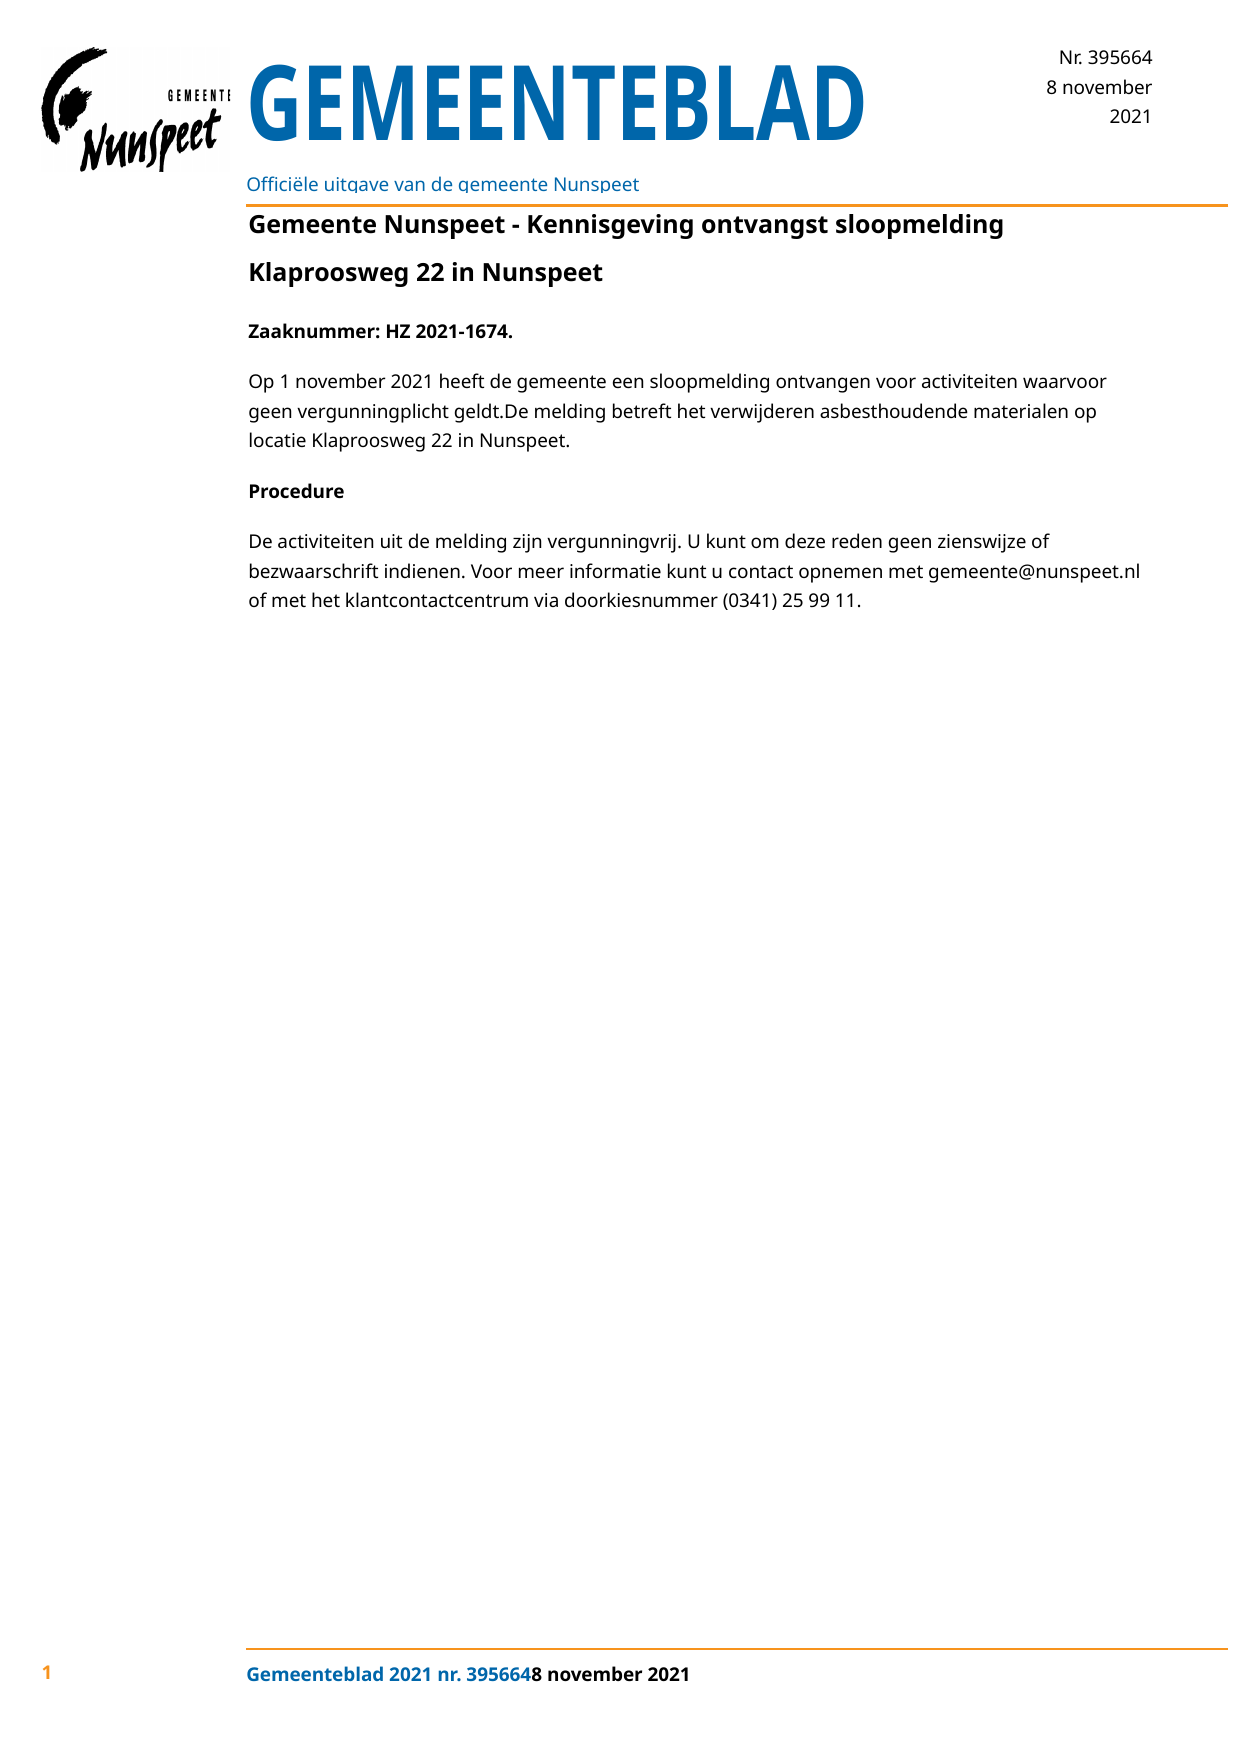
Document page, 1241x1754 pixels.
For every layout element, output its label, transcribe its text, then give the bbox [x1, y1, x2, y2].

text Procedure [248, 478, 1152, 504]
text De activiteiten uit de melding zijn vergunningvrij. U kunt om deze reden geen zienswijze of bezwaarschrift indienen. Voor meer informatie kunt u contact opnemen met gemeente@nunspeet.nl of met het klantcontactcentrum via doorkiesnummer (0341) 25 99 11. [248, 528, 1152, 613]
text Op 1 november 2021 heeft de gemeente een sloopmelding ontvangen voor activiteiten waarvoor geen vergunningplicht geldt.De melding betreft het verwijderen asbesthoudende materialen op locatie Klaproosweg 22 in Nunspeet. [248, 368, 1152, 453]
text Zaaknummer: HZ 2021-1674. [248, 318, 1152, 344]
picture [41, 47, 231, 172]
text Gemeente Nunspeet - Kennisgeving ontvangst sloopmelding Klaproosweg 22 in Nunspeet [248, 207, 1152, 288]
